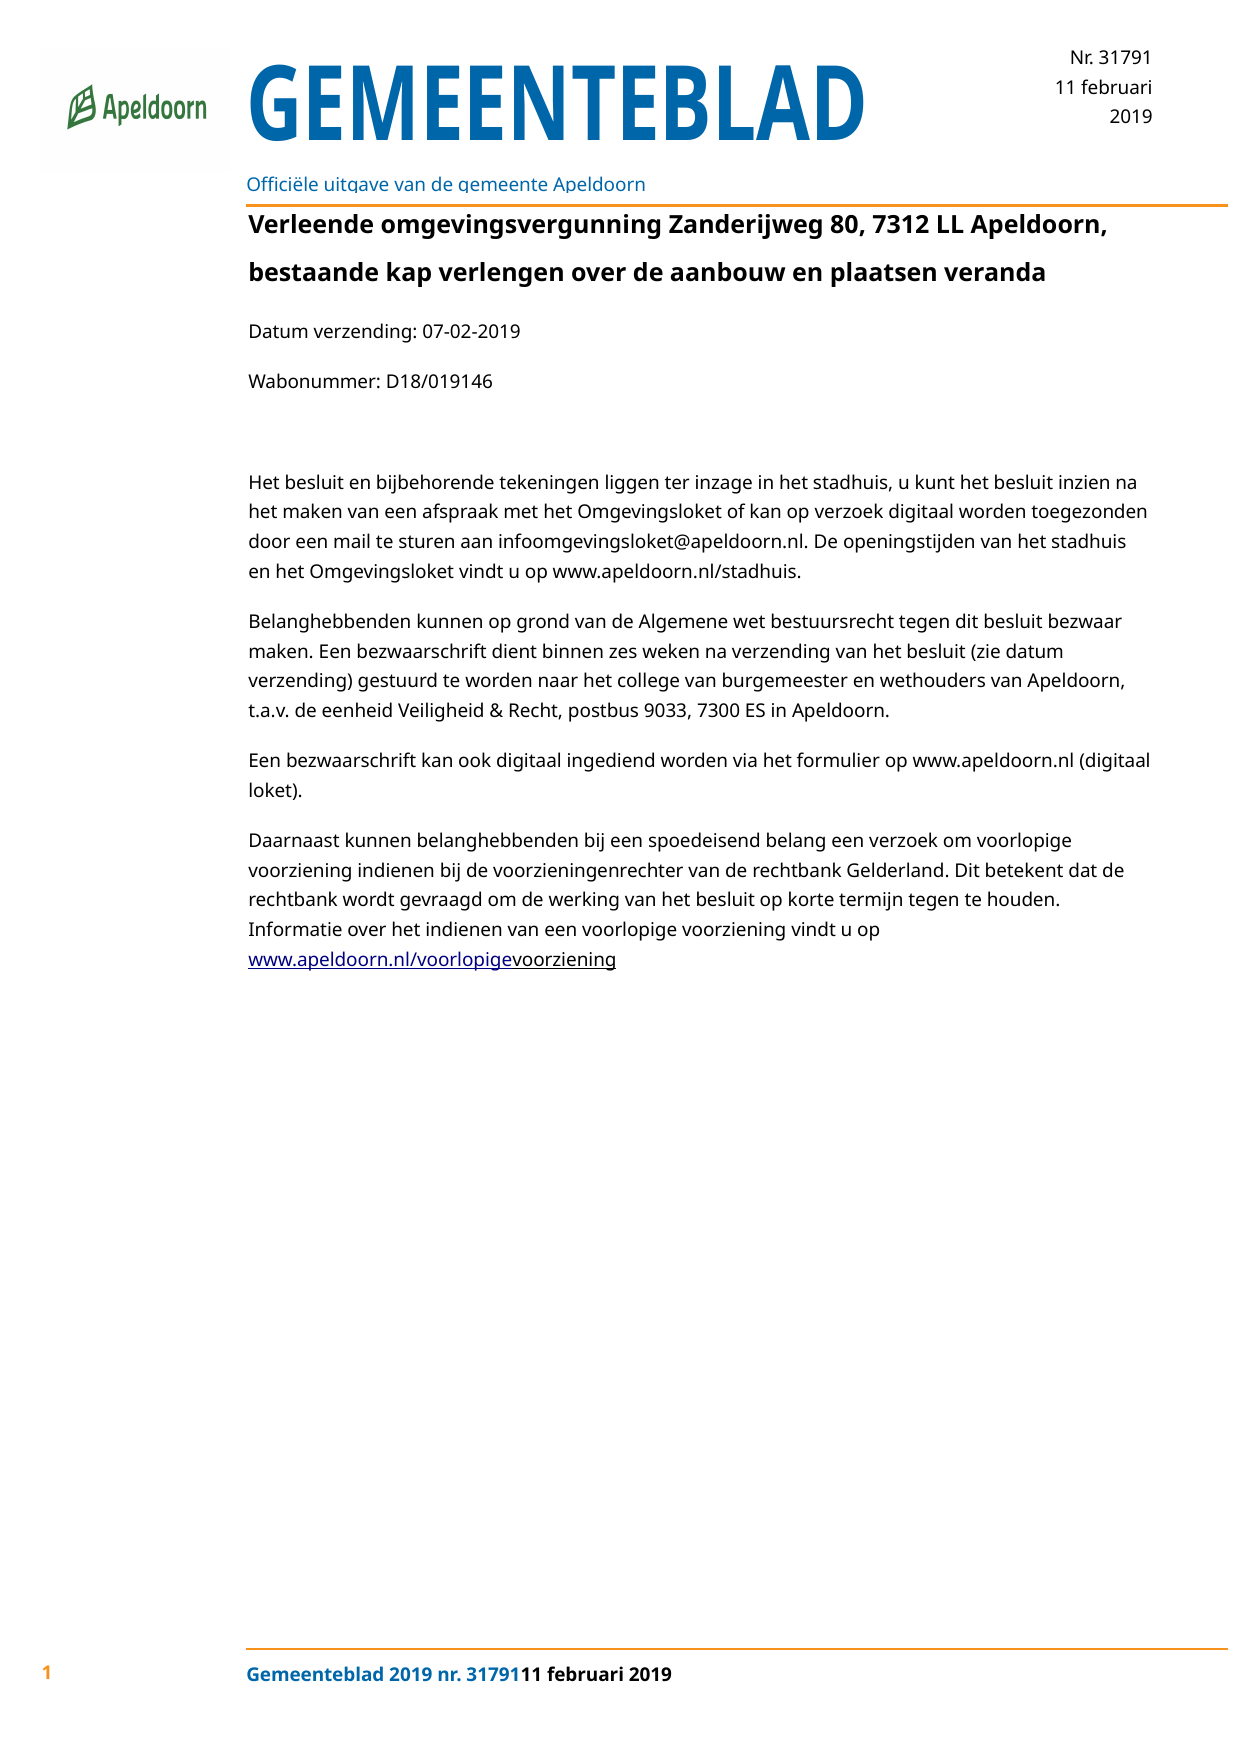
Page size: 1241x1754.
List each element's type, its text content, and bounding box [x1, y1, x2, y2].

text Wabonummer: D18/019146 [248, 368, 1152, 394]
text Verleende omgevingsvergunning Zanderijweg 80, 7312 LL Apeldoorn, bestaande kap verlengen over de aanbouw en plaatsen veranda [248, 207, 1152, 288]
text Belanghebbenden kunnen op grond van de Algemene wet bestuursrecht tegen dit besluit bezwaar maken. Een bezwaarschrift dient binnen zes weken na verzending van het besluit (zie datum verzending) gestuurd te worden naar het college van burgemeester en wethouders van Apeldoorn, t.a.v. de eenheid Veiligheid & Recht, postbus 9033, 7300 ES in Apeldoorn. [248, 608, 1152, 723]
picture [41, 47, 231, 172]
text Daarnaast kunnen belanghebbenden bij een spoedeisend belang een verzoek om voorlopige voorziening indienen bij de voorzieningenrechter van de rechtbank Gelderland. Dit betekent dat de rechtbank wordt gevraagd om de werking van het besluit op korte termijn tegen te houden. Informatie over het indienen van een voorlopige voorziening vindt u op www.apeldoorn.nl/voorlopigevoorziening [248, 827, 1152, 972]
text Datum verzending: 07-02-2019 [248, 318, 1152, 344]
text Een bezwaarschrift kan ook digitaal ingediend worden via het formulier op www.apeldoorn.nl (digitaal loket). [248, 747, 1152, 803]
text Het besluit en bijbehorende tekeningen liggen ter inzage in het stadhuis, u kunt het besluit inzien na het maken van een afspraak met het Omgevingsloket of kan op verzoek digitaal worden toegezonden door een mail te sturen aan infoomgevingsloket@apeldoorn.nl. De openingstijden van het stadhuis en het Omgevingsloket vindt u op www.apeldoorn.nl/stadhuis. [248, 469, 1152, 584]
